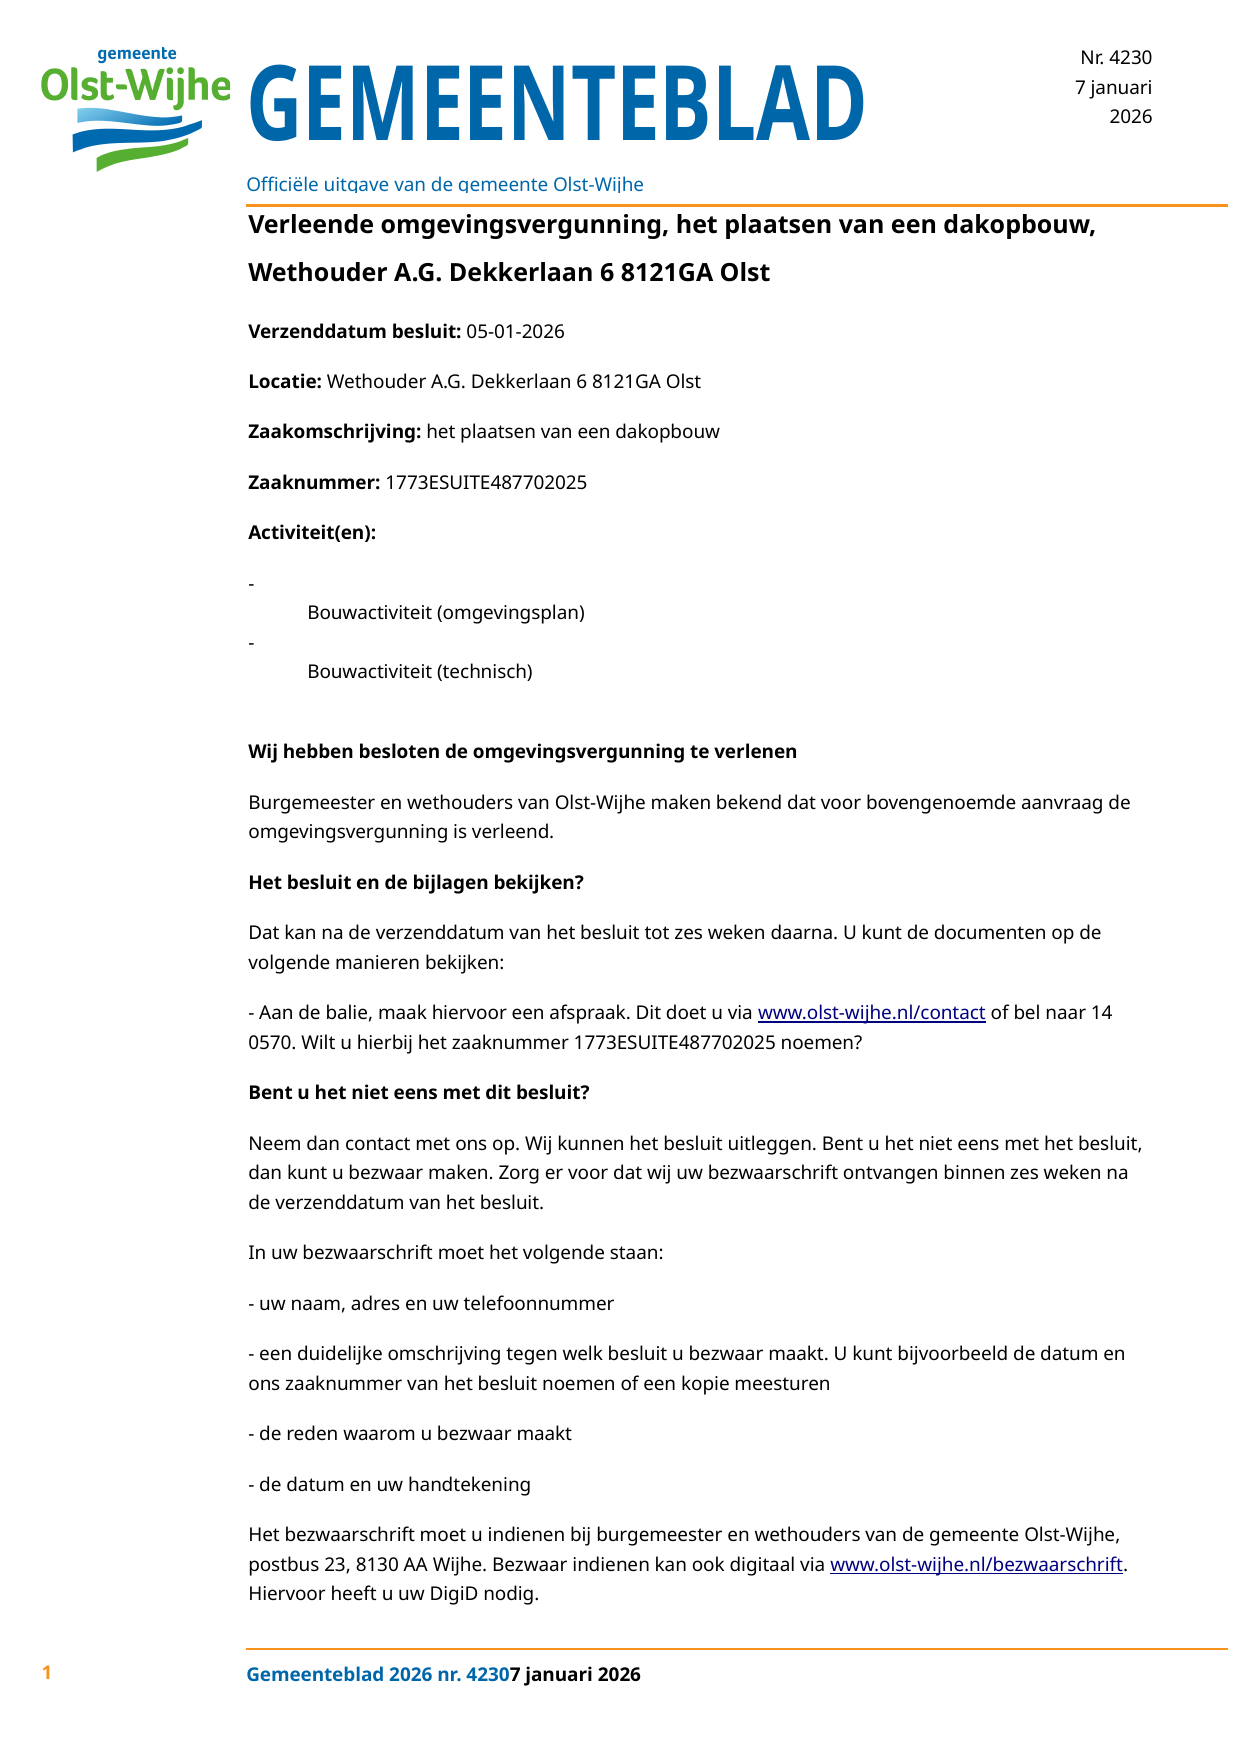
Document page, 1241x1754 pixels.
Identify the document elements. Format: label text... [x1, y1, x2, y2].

text Neem dan contact met ons op. Wij kunnen het besluit uitleggen. Bent u het niet eens met het besluit, dan kunt u bezwaar maken. Zorg er voor dat wij uw bezwaarschrift ontvangen binnen zes weken na de verzenddatum van het besluit. [248, 1130, 1152, 1215]
text Burgemeester en wethouders van Olst-Wijhe maken bekend dat voor bovengenoemde aanvraag de omgevingsvergunning is verleend. [248, 789, 1152, 844]
text - een duidelijke omschrijving tegen welk besluit u bezwaar maakt. U kunt bijvoorbeeld de datum en ons zaaknummer van het besluit noemen of een kopie meesturen [248, 1340, 1152, 1396]
text Verzenddatum besluit: 05-01-2026 [248, 318, 1152, 344]
text Dat kan na de verzenddatum van het besluit tot zes weken daarna. U kunt de documenten op de volgende manieren bekijken: [248, 919, 1152, 975]
text Locatie: Wethouder A.G. Dekkerlaan 6 8121GA Olst [248, 368, 1152, 394]
text In uw bezwaarschrift moet het volgende staan: [248, 1239, 1152, 1265]
text - uw naam, adres en uw telefoonnummer [248, 1290, 1152, 1316]
text - Aan de balie, maak hiervoor een afspraak. Dit doet u via www.olst-wijhe.nl/contact of bel naar 14 0570. Wilt u hierbij het zaaknummer 1773ESUITE487702025 noemen? [248, 999, 1152, 1055]
text Zaaknummer: 1773ESUITE487702025 [248, 469, 1152, 495]
list Bouwactiviteit (omgevingsplan) [248, 599, 1152, 625]
text Verleende omgevingsvergunning, het plaatsen van een dakopbouw, Wethouder A.G. Dekkerlaan 6 8121GA Olst [248, 207, 1152, 288]
text - de datum en uw handtekening [248, 1471, 1152, 1497]
text Het bezwaarschrift moet u indienen bij burgemeester en wethouders van de gemeente Olst-Wijhe, postbus 23, 8130 AA Wijhe. Bezwaar indienen kan ook digitaal via www.olst-wijhe.nl/bezwaarschrift. Hiervoor heeft u uw DigiD nodig. [248, 1521, 1152, 1606]
text Wij hebben besloten de omgevingsvergunning te verlenen [248, 739, 1152, 764]
text Het besluit en de bijlagen bekijken? [248, 869, 1152, 895]
text Bent u het niet eens met dit besluit? [248, 1079, 1152, 1105]
text Zaakomschrijving: het plaatsen van een dakopbouw [248, 419, 1152, 444]
text Activiteit(en): [248, 519, 1152, 545]
list Bouwactiviteit (technisch) [248, 659, 1152, 684]
text - de reden waarom u bezwaar maakt [248, 1420, 1152, 1446]
picture [41, 47, 231, 172]
